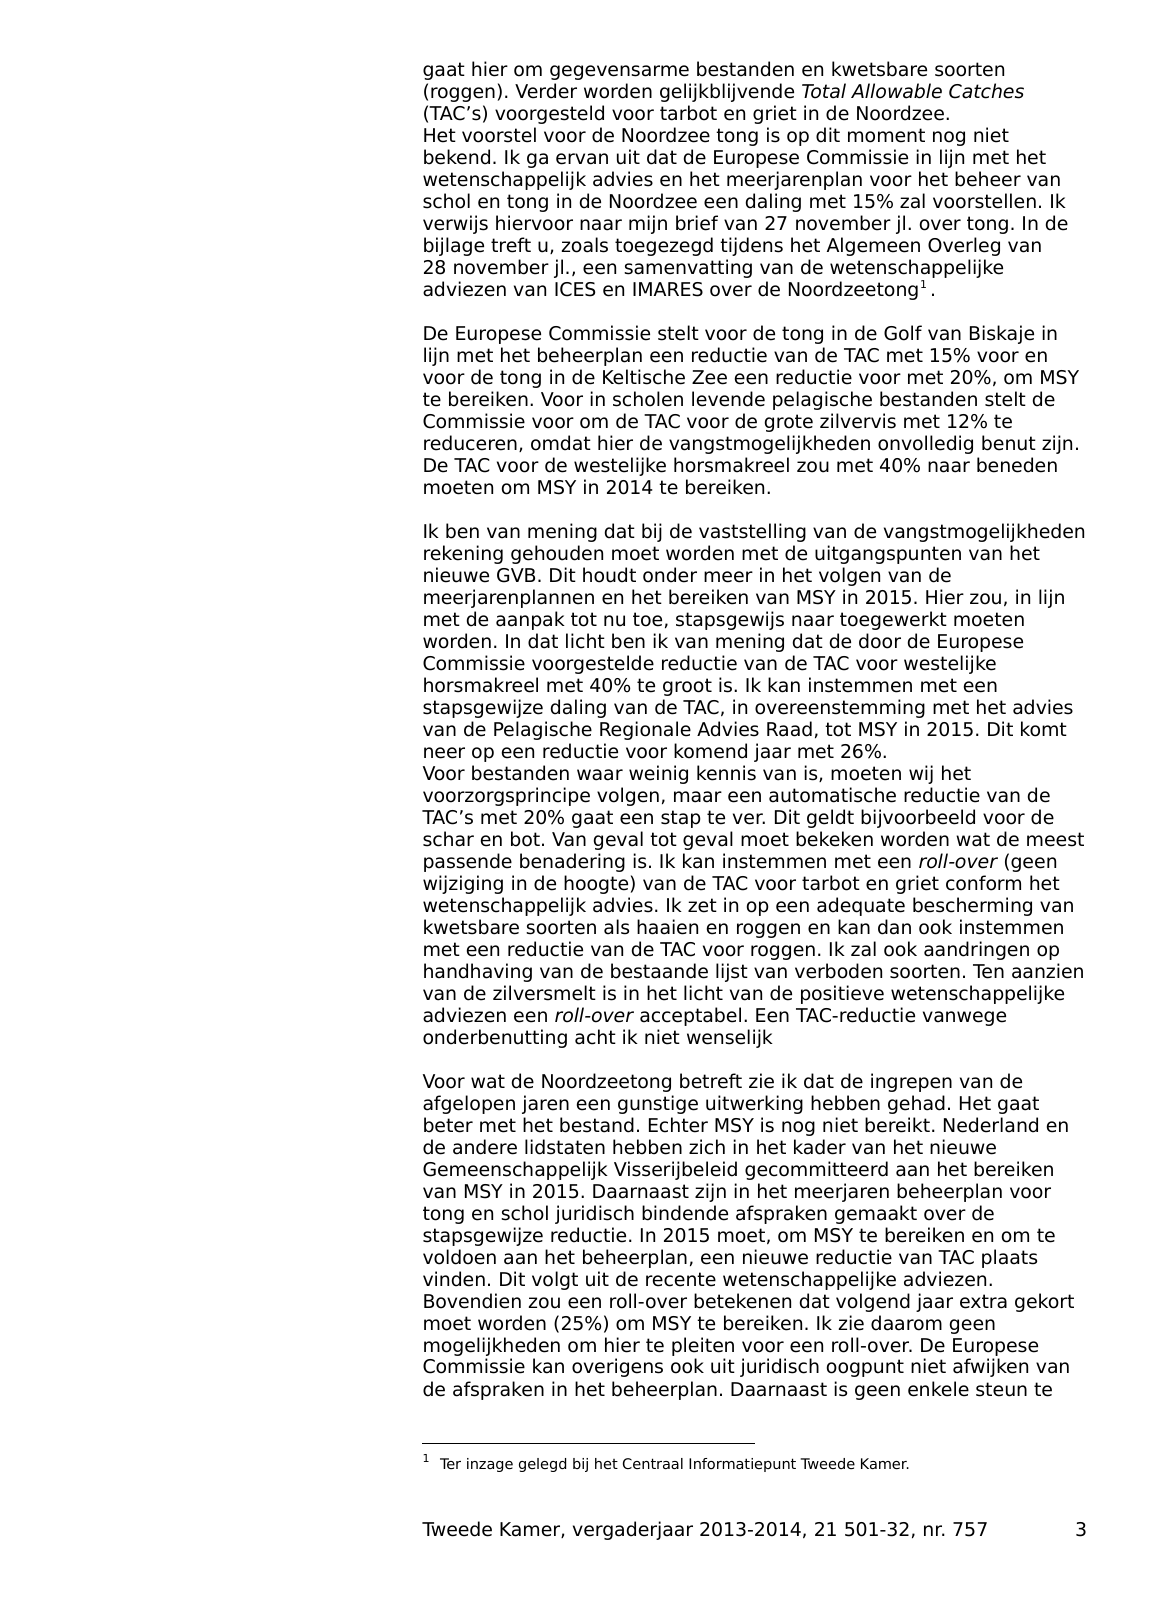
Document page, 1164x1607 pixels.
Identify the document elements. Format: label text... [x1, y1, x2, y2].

text De Europese Commissie stelt voor de tong in de Golf van Biskaje in lijn met het beheerplan een reductie van de TAC met 15% voor en voor de tong in de Keltische Zee een reductie voor met 20%, om MSY te bereiken. Voor in scholen levende pelagische bestanden stelt de Commissie voor om de TAC voor de grote zilvervis met 12% te reduceren, omdat hier de vangstmogelijkheden onvolledig benut zijn. De TAC voor de westelijke horsmakreel zou met 40% naar beneden moeten om MSY in 2014 te bereiken. [422, 323, 1087, 499]
text Ter inzage gelegd bij het Centraal Informatiepunt Tweede Kamer. [422, 1452, 1087, 1474]
text Voor bestanden waar weinig kennis van is, moeten wij het voorzorgsprincipe volgen, maar een automatische reductie van de TAC’s met 20% gaat een stap te ver. Dit geldt bijvoorbeeld voor de schar en bot. Van geval tot geval moet bekeken worden wat de meest passende benadering is. Ik kan instemmen met een roll-over (geen wijziging in de hoogte) van de TAC voor tarbot en griet conform het wetenschappelijk advies. Ik zet in op een adequate bescherming van kwetsbare soorten als haaien en roggen en kan dan ook instemmen met een reductie van de TAC voor roggen. Ik zal ook aandringen op handhaving van de bestaande lijst van verboden soorten. Ten aanzien van de zilversmelt is in het licht van de positieve wetenschappelijke adviezen een roll-over acceptabel. Een TAC-reductie vanwege onderbenutting acht ik niet wenselijk [422, 763, 1087, 1048]
text Het voorstel voor de Noordzee tong is op dit moment nog niet bekend. Ik ga ervan uit dat de Europese Commissie in lijn met het wetenschappelijk advies en het meerjarenplan voor het beheer van schol en tong in de Noordzee een daling met 15% zal voorstellen. Ik verwijs hiervoor naar mijn brief van 27 november jl. over tong. In de bijlage treft u, zoals toegezegd tijdens het Algemeen Overleg van 28 november jl., een samenvatting van de wetenschappelijke adviezen van ICES en IMARES over de Noordzeetong. [422, 125, 1087, 301]
text Ik ben van mening dat bij de vaststelling van de vangstmogelijkheden rekening gehouden moet worden met de uitgangspunten van het nieuwe GVB. Dit houdt onder meer in het volgen van de meerjarenplannen en het bereiken van MSY in 2015. Hier zou, in lijn met de aanpak tot nu toe, stapsgewijs naar toegewerkt moeten worden. In dat licht ben ik van mening dat de door de Europese Commissie voorgestelde reductie van de TAC voor westelijke horsmakreel met 40% te groot is. Ik kan instemmen met een stapsgewijze daling van de TAC, in overeenstemming met het advies van de Pelagische Regionale Advies Raad, tot MSY in 2015. Dit komt neer op een reductie voor komend jaar met 26%. [422, 521, 1087, 763]
text gaat hier om gegevensarme bestanden en kwetsbare soorten (roggen). Verder worden gelijkblijvende Total Allowable Catches (TAC’s) voorgesteld voor tarbot en griet in de Noordzee. [422, 59, 1087, 125]
text Voor wat de Noordzeetong betreft zie ik dat de ingrepen van de afgelopen jaren een gunstige uitwerking hebben gehad. Het gaat beter met het bestand. Echter MSY is nog niet bereikt. Nederland en de andere lidstaten hebben zich in het kader van het nieuwe Gemeenschappelijk Visserijbeleid gecommitteerd aan het bereiken van MSY in 2015. Daarnaast zijn in het meerjaren beheerplan voor tong en schol juridisch bindende afspraken gemaakt over de stapsgewijze reductie. In 2015 moet, om MSY te bereiken en om te voldoen aan het beheerplan, een nieuwe reductie van TAC plaats vinden. Dit volgt uit de recente wetenschappelijke adviezen. Bovendien zou een roll-over betekenen dat volgend jaar extra gekort moet worden (25%) om MSY te bereiken. Ik zie daarom geen mogelijkheden om hier te pleiten voor een roll-over. De Europese Commissie kan overigens ook uit juridisch oogpunt niet afwijken van de afspraken in het beheerplan. Daarnaast is geen enkele steun te [422, 1071, 1087, 1400]
